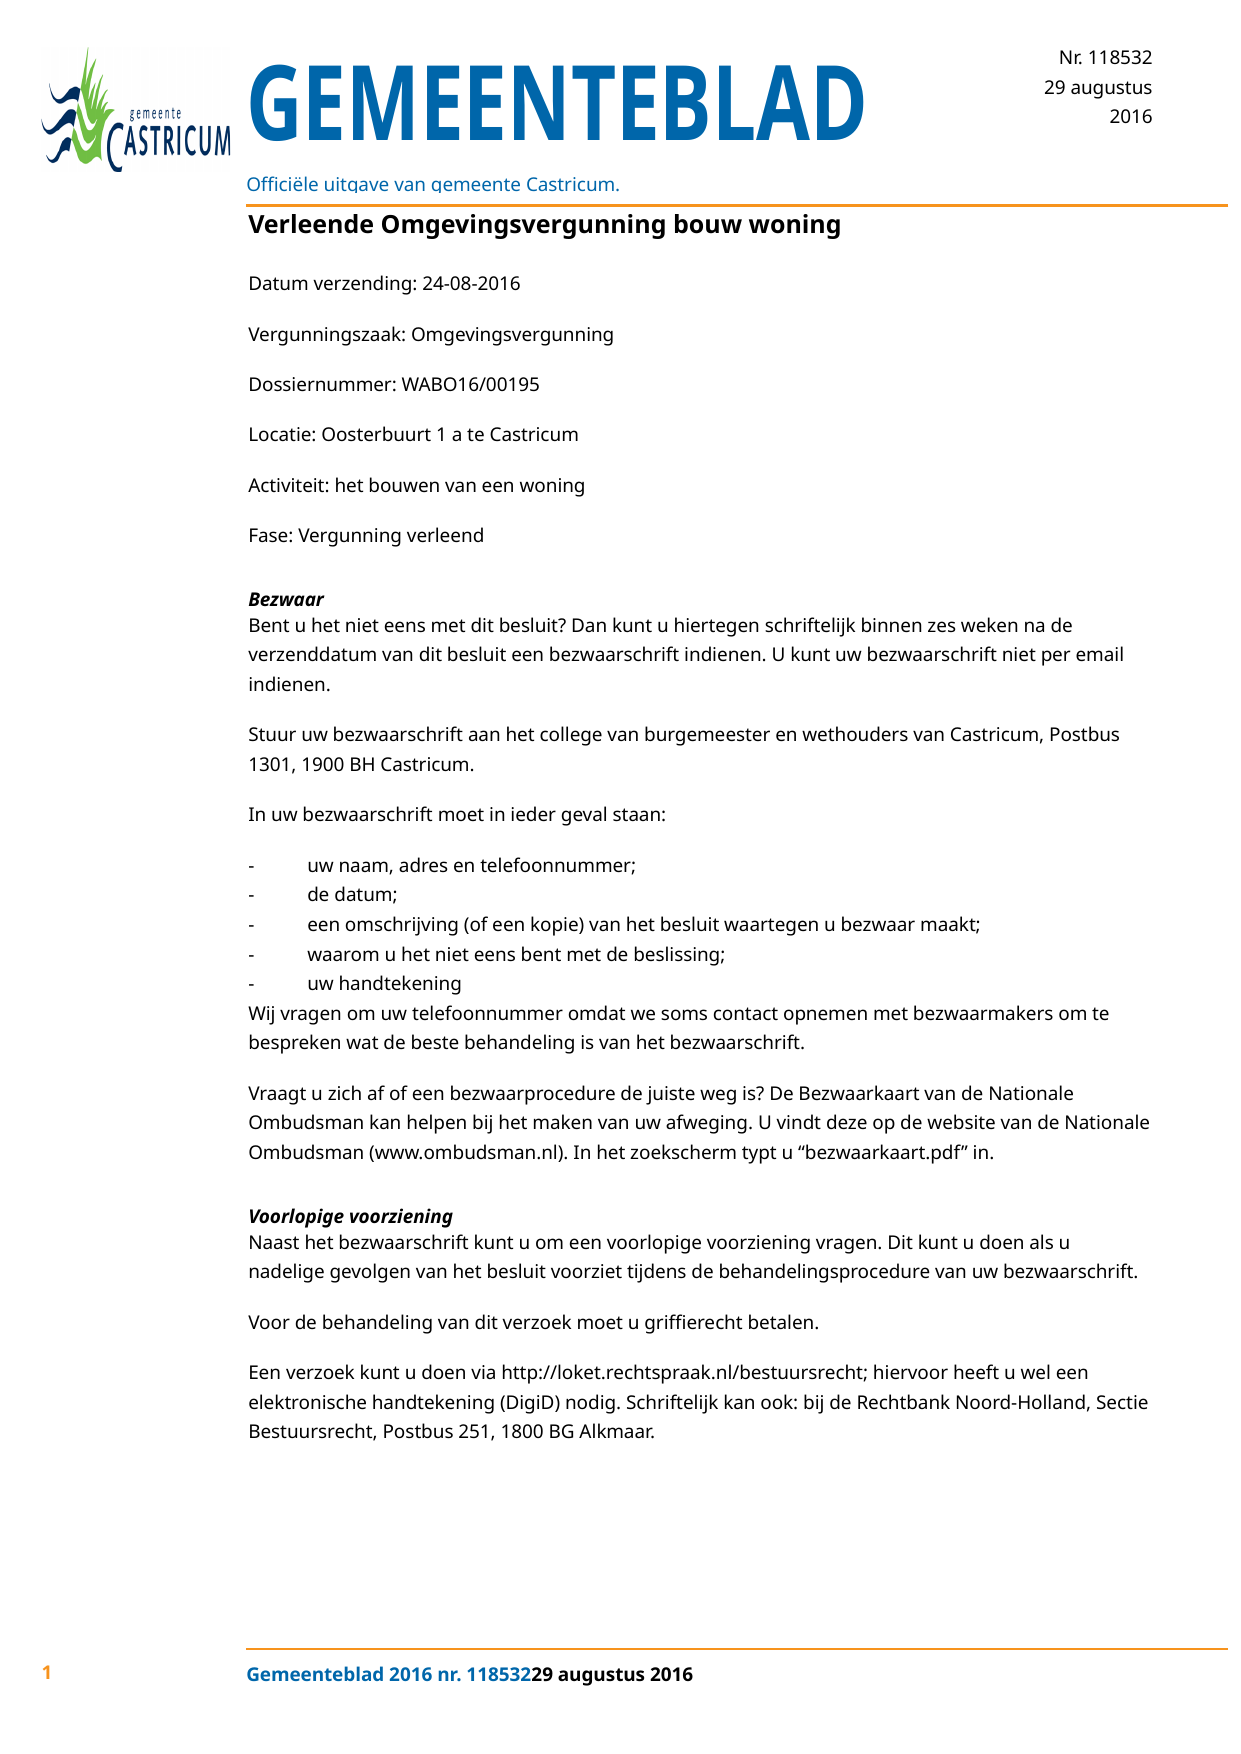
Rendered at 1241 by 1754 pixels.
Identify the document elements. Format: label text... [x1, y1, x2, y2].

text Activiteit: het bouwen van een woning [248, 472, 1152, 498]
text Locatie: Oosterbuurt 1 a te Castricum [248, 422, 1152, 447]
text Wij vragen om uw telefoonnummer omdat we soms contact opnemen met bezwaarmakers om te bespreken wat de beste behandeling is van het bezwaarschrift. [248, 1000, 1152, 1055]
text Stuur uw bezwaarschrift aan het college van burgemeester en wethouders van Castricum, Postbus 1301, 1900 BH Castricum. [248, 722, 1152, 777]
text Een verzoek kunt u doen via http://loket.rechtspraak.nl/bestuursrecht; hiervoor heeft u wel een elektronische handtekening (DigiD) nodig. Schriftelijk kan ook: bij de Rechtbank Noord-Holland, Sectie Bestuursrecht, Postbus 251, 1800 BG Alkmaar. [248, 1359, 1152, 1444]
text Verleende Omgevingsvergunning bouw woning [248, 207, 1152, 241]
list uw handtekening [248, 970, 1152, 996]
text Datum verzending: 24-08-2016 [248, 270, 1152, 296]
list de datum; [248, 882, 1152, 907]
text Vergunningszaak: Omgevingsvergunning [248, 321, 1152, 346]
list waarom u het niet eens bent met de beslissing; [248, 941, 1152, 967]
text Voorlopige voorziening [248, 1203, 1152, 1229]
list een omschrijving (of een kopie) van het besluit waartegen u bezwaar maakt; [248, 911, 1152, 937]
text Voor de behandeling van dit verzoek moet u griffierecht betalen. [248, 1309, 1152, 1334]
text Naast het bezwaarschrift kunt u om een voorlopige voorziening vragen. Dit kunt u doen als u nadelige gevolgen van het besluit voorziet tijdens de behandelingsprocedure van uw bezwaarschrift. [248, 1229, 1152, 1284]
text Fase: Vergunning verleend [248, 522, 1152, 548]
text Dossiernummer: WABO16/00195 [248, 371, 1152, 397]
picture [41, 47, 231, 172]
text Vraagt u zich af of een bezwaarprocedure de juiste weg is? De Bezwaarkaart van de Nationale Ombudsman kan helpen bij het maken van uw afweging. U vindt deze op de website van de Nationale Ombudsman (www.ombudsman.nl). In het zoekscherm typt u “bezwaarkaart.pdf” in. [248, 1080, 1152, 1165]
text In uw bezwaarschrift moet in ieder geval staan: [248, 802, 1152, 827]
text Bezwaar [248, 586, 1152, 612]
list uw naam, adres en telefoonnummer; [248, 852, 1152, 878]
text Bent u het niet eens met dit besluit? Dan kunt u hiertegen schriftelijk binnen zes weken na de verzenddatum van dit besluit een bezwaarschrift indienen. U kunt uw bezwaarschrift niet per email indienen. [248, 612, 1152, 697]
